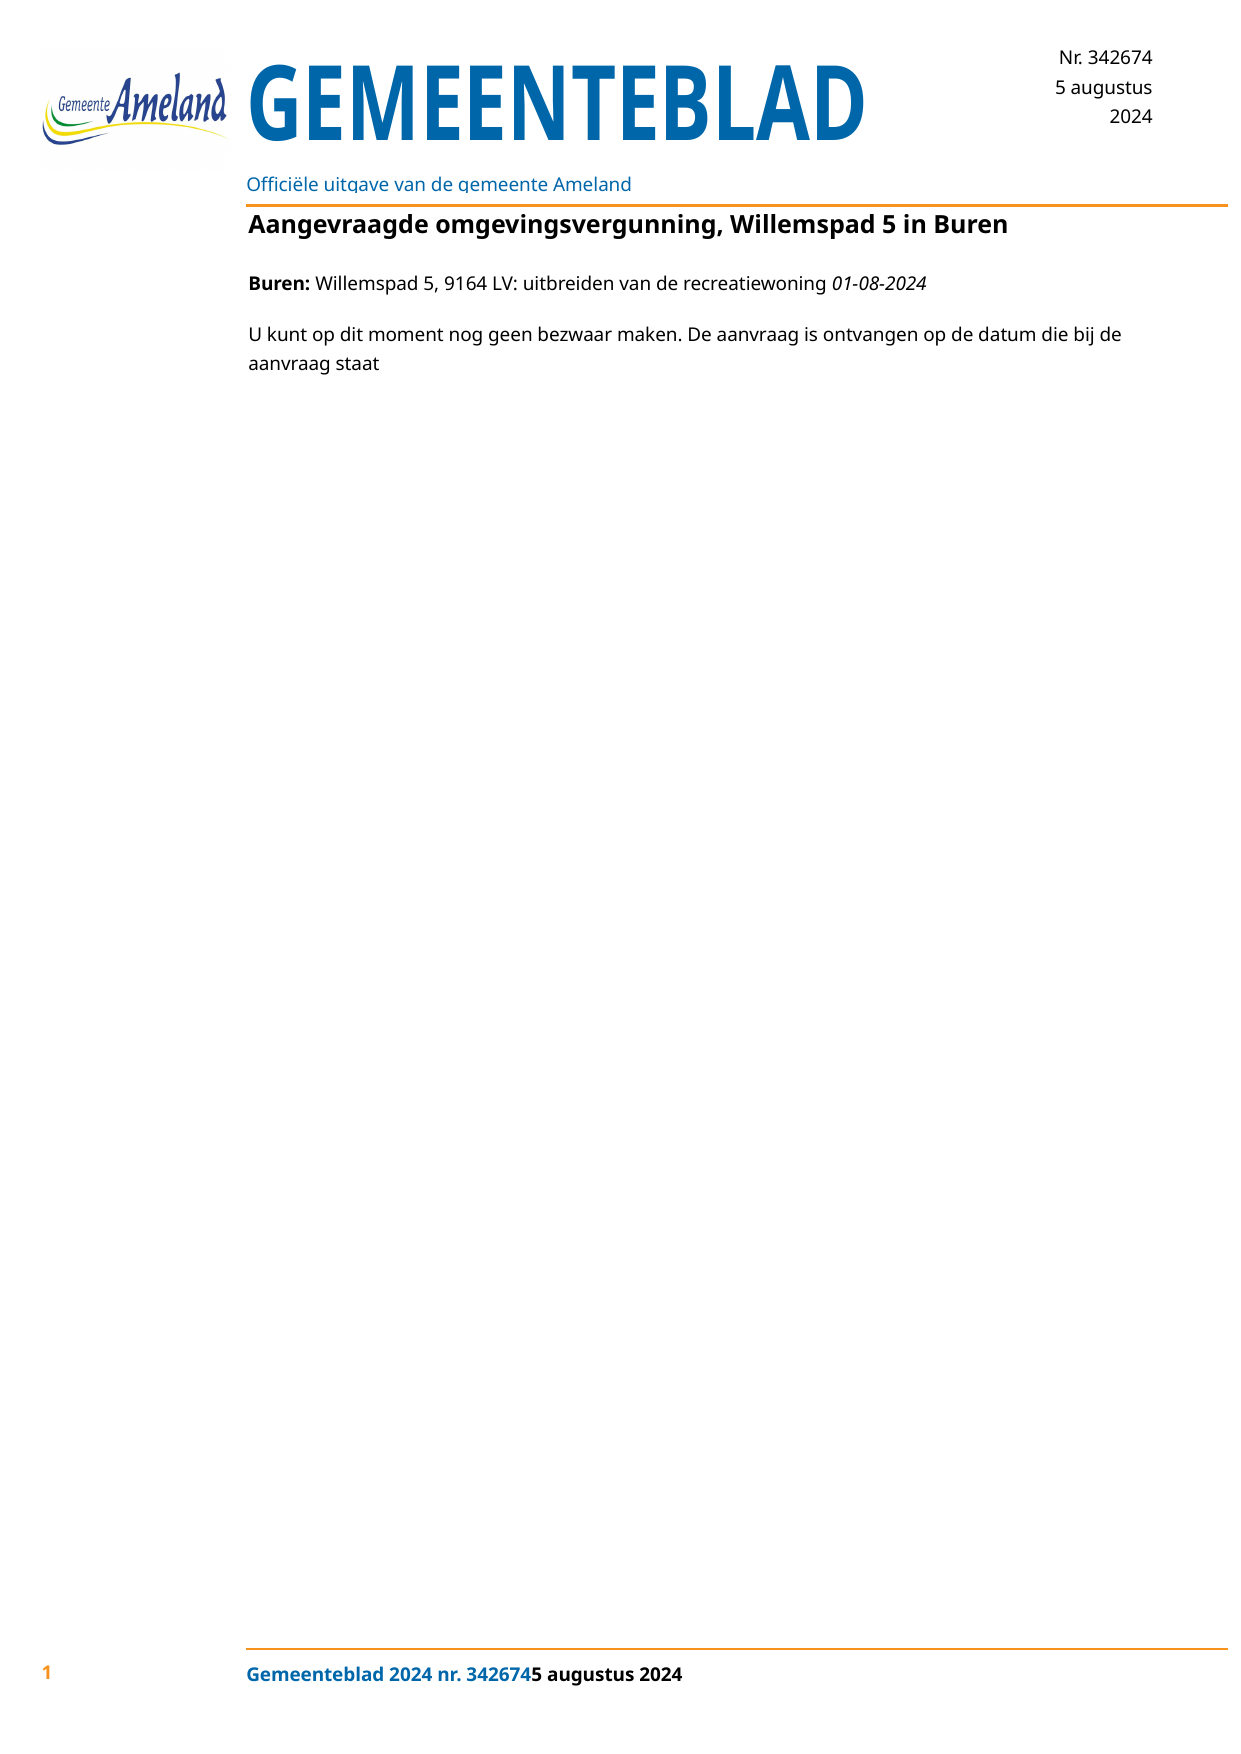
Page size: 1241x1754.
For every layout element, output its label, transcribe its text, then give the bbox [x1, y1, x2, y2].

text Buren: Willemspad 5, 9164 LV: uitbreiden van de recreatiewoning 01-08-2024 [248, 270, 1152, 296]
picture [41, 47, 231, 172]
text U kunt op dit moment nog geen bezwaar maken. De aanvraag is ontvangen op de datum die bij de aanvraag staat [248, 321, 1152, 376]
text Aangevraagde omgevingsvergunning, Willemspad 5 in Buren [248, 207, 1152, 241]
